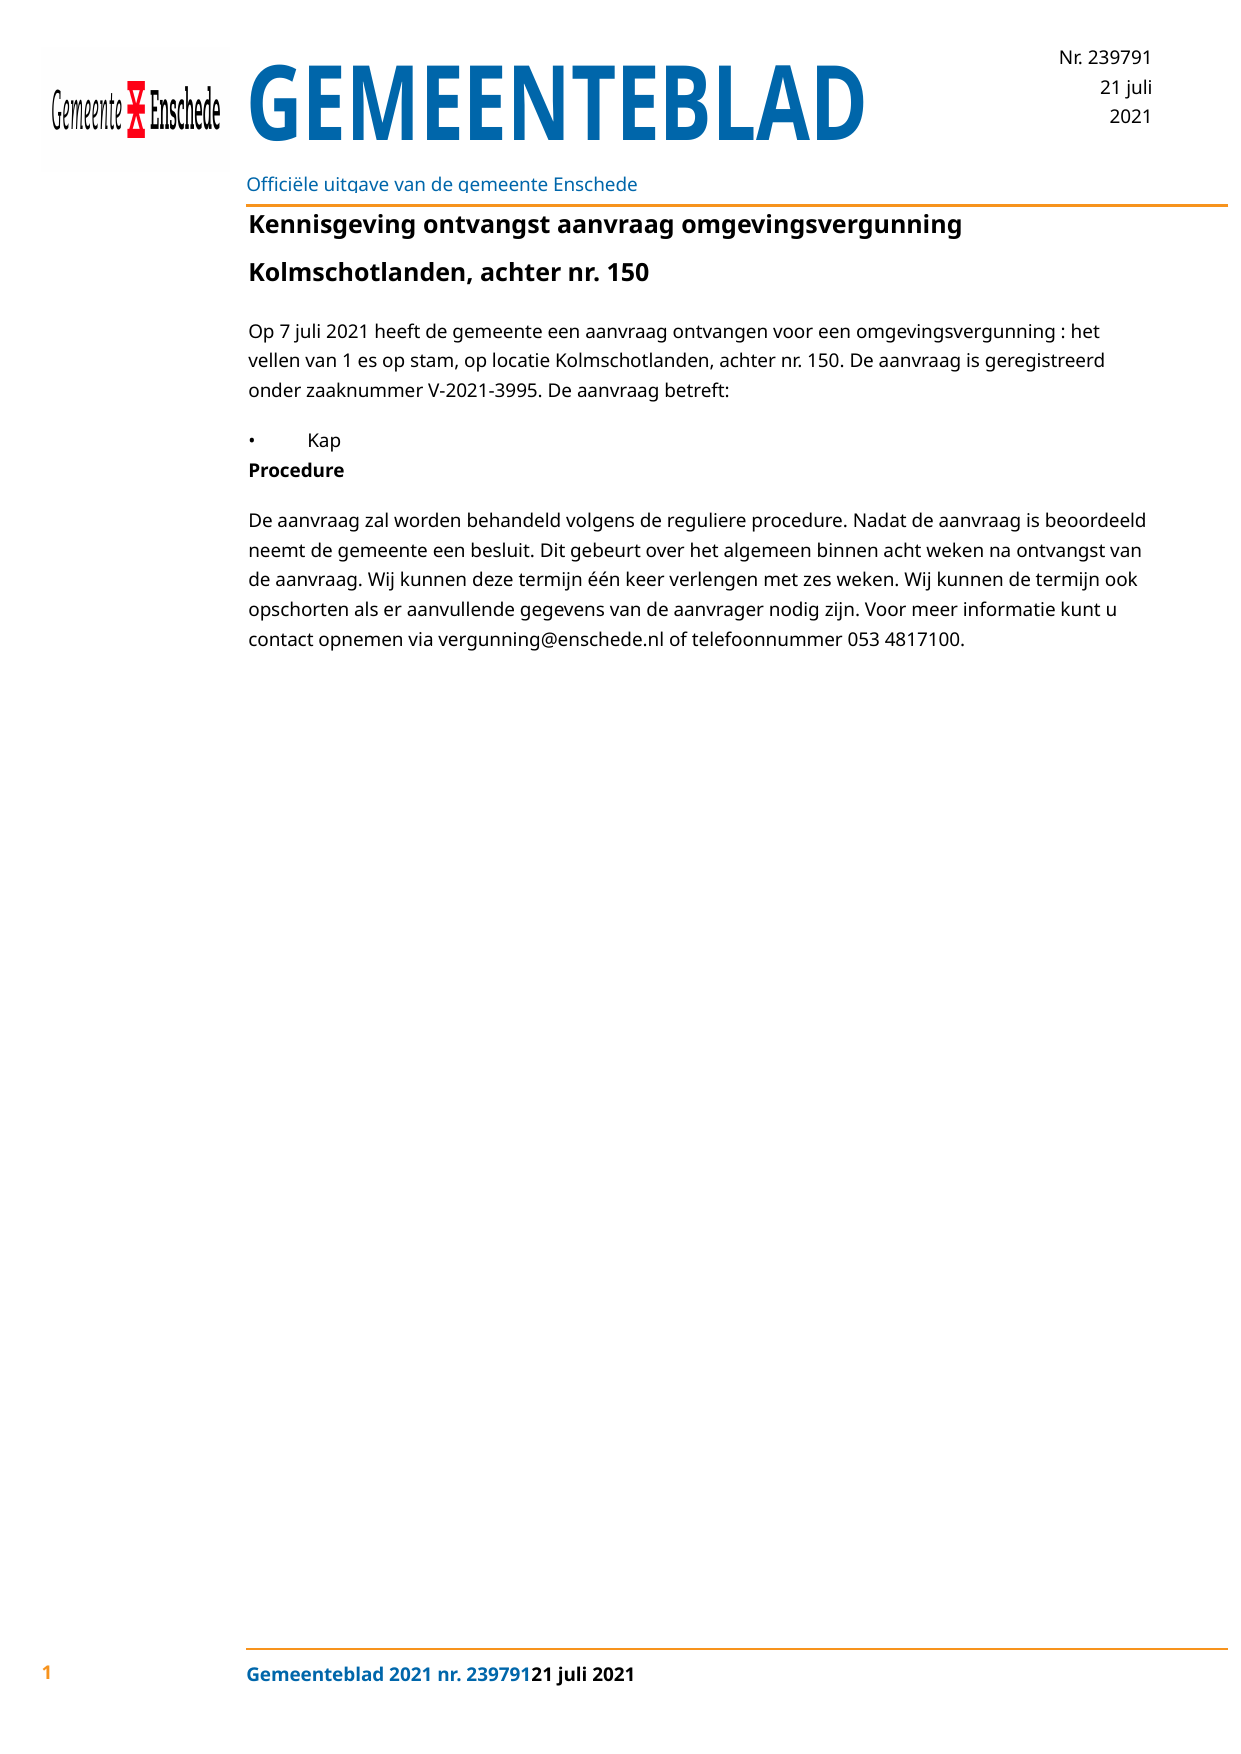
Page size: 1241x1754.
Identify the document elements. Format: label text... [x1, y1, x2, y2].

picture [41, 47, 231, 172]
text De aanvraag zal worden behandeld volgens de reguliere procedure. Nadat de aanvraag is beoordeeld neemt de gemeente een besluit. Dit gebeurt over het algemeen binnen acht weken na ontvangst van de aanvraag. Wij kunnen deze termijn één keer verlengen met zes weken. Wij kunnen de termijn ook opschorten als er aanvullende gegevens van de aanvrager nodig zijn. Voor meer informatie kunt u contact opnemen via vergunning@enschede.nl of telefoonnummer 053 4817100. [248, 507, 1152, 652]
text Op 7 juli 2021 heeft de gemeente een aanvraag ontvangen voor een omgevingsvergunning : het vellen van 1 es op stam, op locatie Kolmschotlanden, achter nr. 150. De aanvraag is geregistreerd onder zaaknummer V-2021-3995. De aanvraag betreft: [248, 318, 1152, 403]
text Kennisgeving ontvangst aanvraag omgevingsvergunning Kolmschotlanden, achter nr. 150 [248, 207, 1152, 288]
text Procedure [248, 457, 1152, 483]
list Kap [248, 427, 1152, 453]
